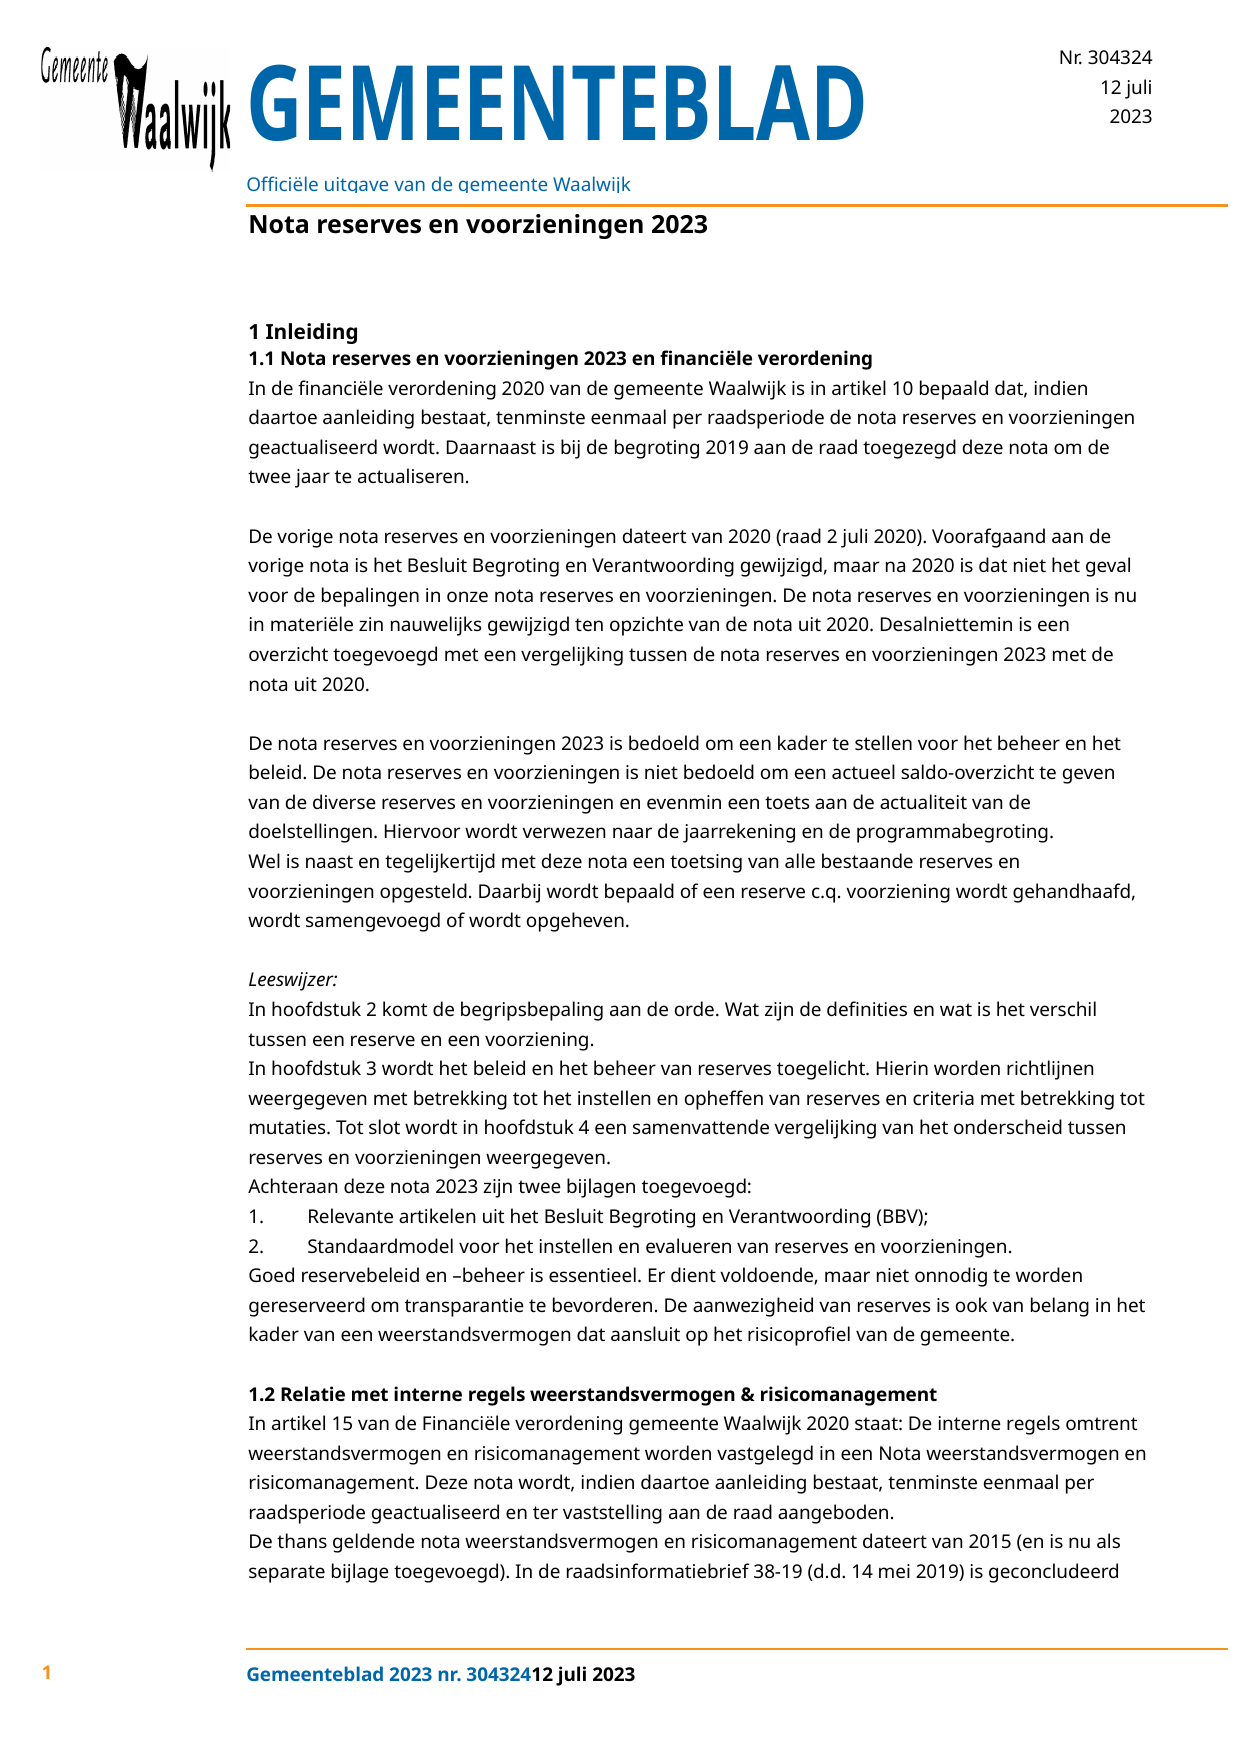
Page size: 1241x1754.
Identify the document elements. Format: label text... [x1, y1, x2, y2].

text De thans geldende nota weerstandsvermogen en risicomanagement dateert van 2015 (en is nu als separate bijlage toegevoegd). In de raadsinformatiebrief 38-19 (d.d. 14 mei 2019) is geconcludeerd [248, 1529, 1152, 1584]
text Wel is naast en tegelijkertijd met deze nota een toetsing van alle bestaande reserves en voorzieningen opgesteld. Daarbij wordt bepaald of een reserve c.q. voorziening wordt gehandhaafd, wordt samengevoegd of wordt opgeheven. [248, 848, 1152, 933]
text In hoofdstuk 3 wordt het beleid en het beheer van reserves toegelicht. Hierin worden richtlijnen weergegeven met betrekking tot het instellen en opheffen van reserves en criteria met betrekking tot mutaties. Tot slot wordt in hoofdstuk 4 een samenvattende vergelijking van het onderscheid tussen reserves en voorzieningen weergegeven. [248, 1055, 1152, 1170]
text In de financiële verordening 2020 van de gemeente Waalwijk is in artikel 10 bepaald dat, indien daartoe aanleiding bestaat, tenminste eenmaal per raadsperiode de nota reserves en voorzieningen geactualiseerd wordt. Daarnaast is bij de begroting 2019 aan de raad toegezegd deze nota om de twee jaar te actualiseren. [248, 375, 1152, 489]
text 1 Inleiding [248, 317, 1152, 345]
list Standaardmodel voor het instellen en evalueren van reserves en voorzieningen. [248, 1233, 1152, 1258]
text Achteraan deze nota 2023 zijn twee bijlagen toegevoegd: [248, 1174, 1152, 1199]
text In hoofdstuk 2 komt de begripsbepaling aan de orde. Wat zijn de definities en wat is het verschil tussen een reserve en een voorziening. [248, 996, 1152, 1051]
text 1.1 Nota reserves en voorzieningen 2023 en financiële verordening [248, 345, 1152, 371]
text Leeswijzer: [248, 967, 1152, 992]
list Relevante artikelen uit het Besluit Begroting en Verantwoording (BBV); [248, 1203, 1152, 1229]
text Goed reservebeleid en –beheer is essentieel. Er dient voldoende, maar niet onnodig te worden gereserveerd om transparantie te bevorderen. De aanwezigheid van reserves is ook van belang in het kader van een weerstandsvermogen dat aansluit op het risicoprofiel van de gemeente. [248, 1262, 1152, 1347]
text In artikel 15 van de Financiële verordening gemeente Waalwijk 2020 staat: De interne regels omtrent weerstandsvermogen en risicomanagement worden vastgelegd in een Nota weerstandsvermogen en risicomanagement. Deze nota wordt, indien daartoe aanleiding bestaat, tenminste eenmaal per raadsperiode geactualiseerd en ter vaststelling aan de raad aangeboden. [248, 1410, 1152, 1525]
text De nota reserves en voorzieningen 2023 is bedoeld om een kader te stellen voor het beheer en het beleid. De nota reserves en voorzieningen is niet bedoeld om een actueel saldo-overzicht te geven van de diverse reserves en voorzieningen en evenmin een toets aan de actualiteit van de doelstellingen. Hiervoor wordt verwezen naar de jaarrekening en de programmabegroting. [248, 730, 1152, 844]
text Nota reserves en voorzieningen 2023 [248, 207, 1152, 241]
text De vorige nota reserves en voorzieningen dateert van 2020 (raad 2 juli 2020). Voorafgaand aan de vorige nota is het Besluit Begroting en Verantwoording gewijzigd, maar na 2020 is dat niet het geval voor de bepalingen in onze nota reserves en voorzieningen. De nota reserves en voorzieningen is nu in materiële zin nauwelijks gewijzigd ten opzichte van de nota uit 2020. Desalniettemin is een overzicht toegevoegd met een vergelijking tussen de nota reserves en voorzieningen 2023 met de nota uit 2020. [248, 523, 1152, 696]
text 1.2 Relatie met interne regels weerstandsvermogen & risicomanagement [248, 1381, 1152, 1406]
picture [41, 47, 231, 172]
